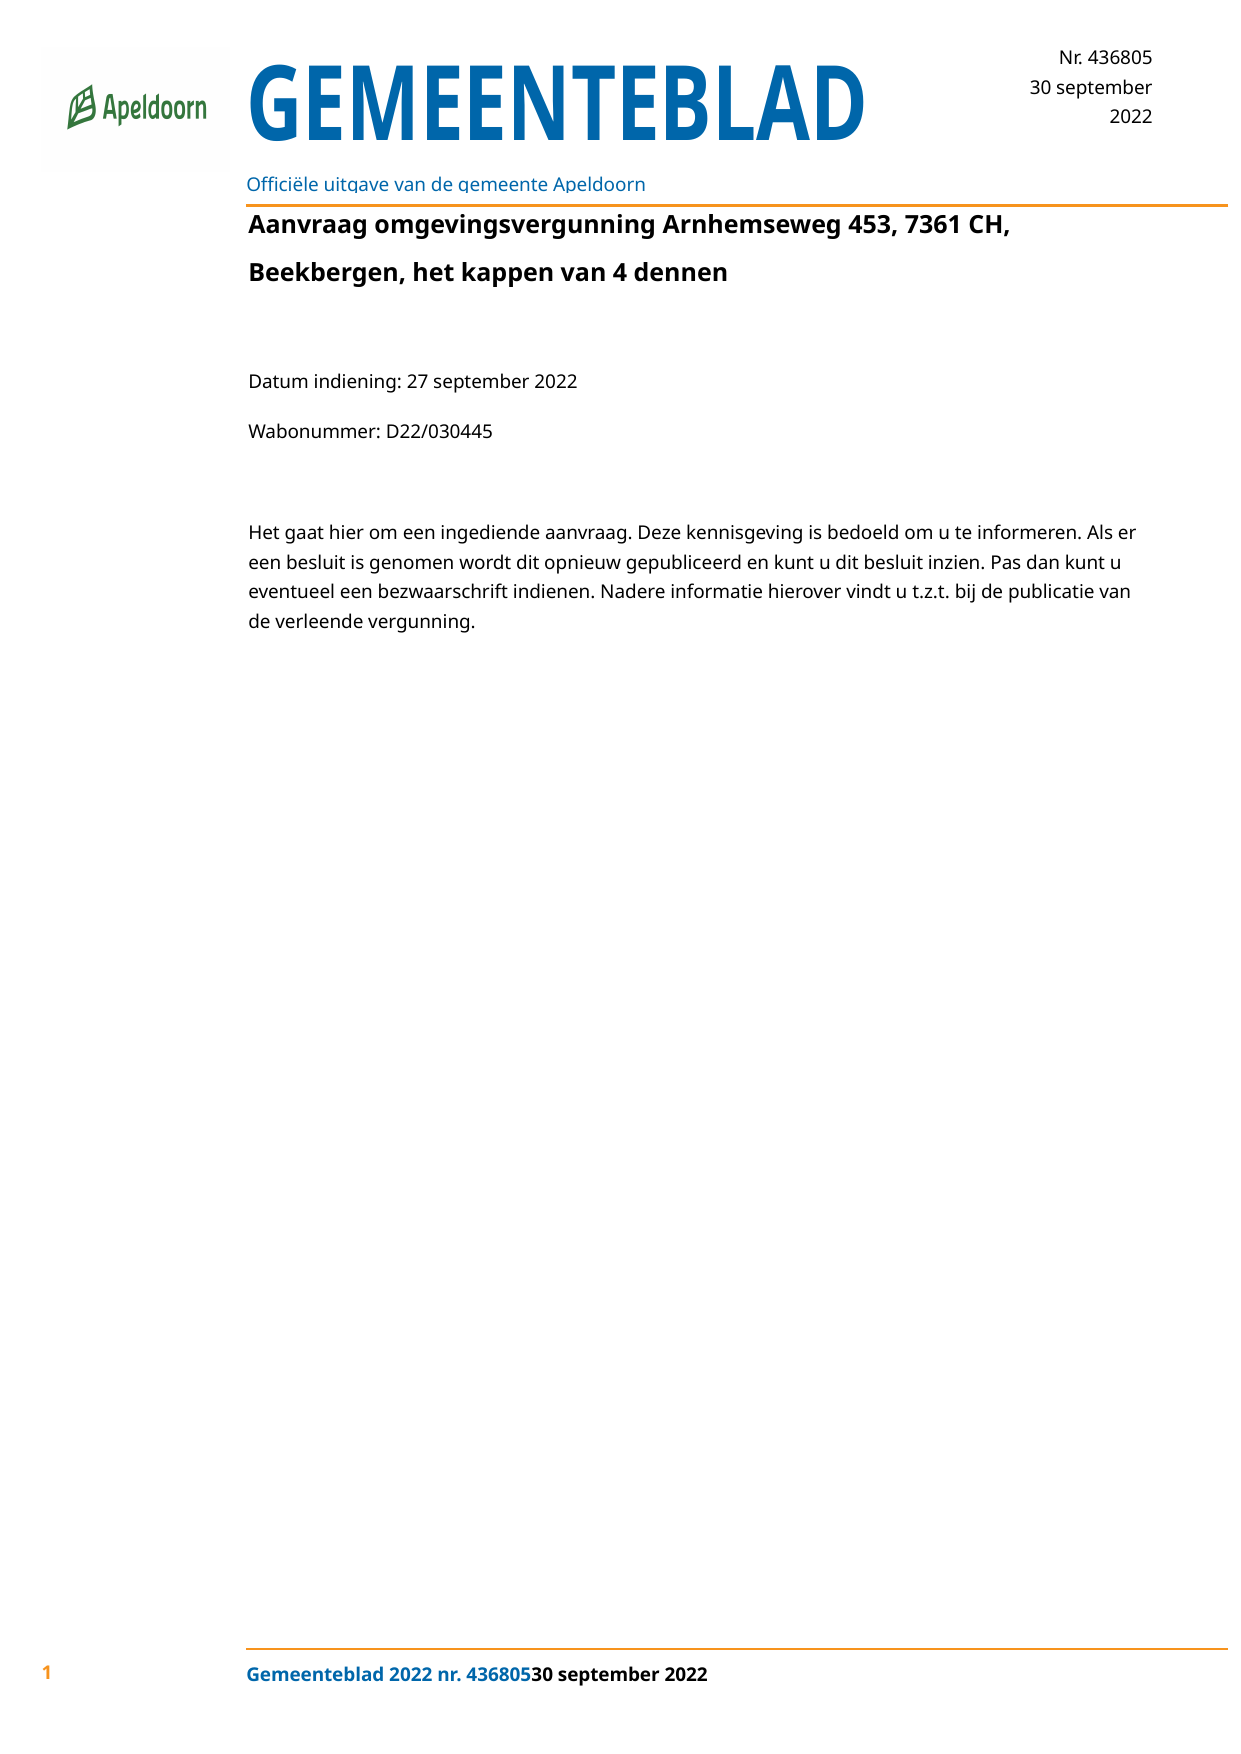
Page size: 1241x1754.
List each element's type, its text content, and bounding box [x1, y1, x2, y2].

text Het gaat hier om een ingediende aanvraag. Deze kennisgeving is bedoeld om u te informeren. Als er een besluit is genomen wordt dit opnieuw gepubliceerd en kunt u dit besluit inzien. Pas dan kunt u eventueel een bezwaarschrift indienen. Nadere informatie hierover vindt u t.z.t. bij de publicatie van de verleende vergunning. [248, 519, 1152, 634]
text Wabonummer: D22/030445 [248, 419, 1152, 444]
text Datum indiening: 27 september 2022 [248, 368, 1152, 394]
text Aanvraag omgevingsvergunning Arnhemseweg 453, 7361 CH, Beekbergen, het kappen van 4 dennen [248, 207, 1152, 288]
picture [41, 47, 231, 172]
